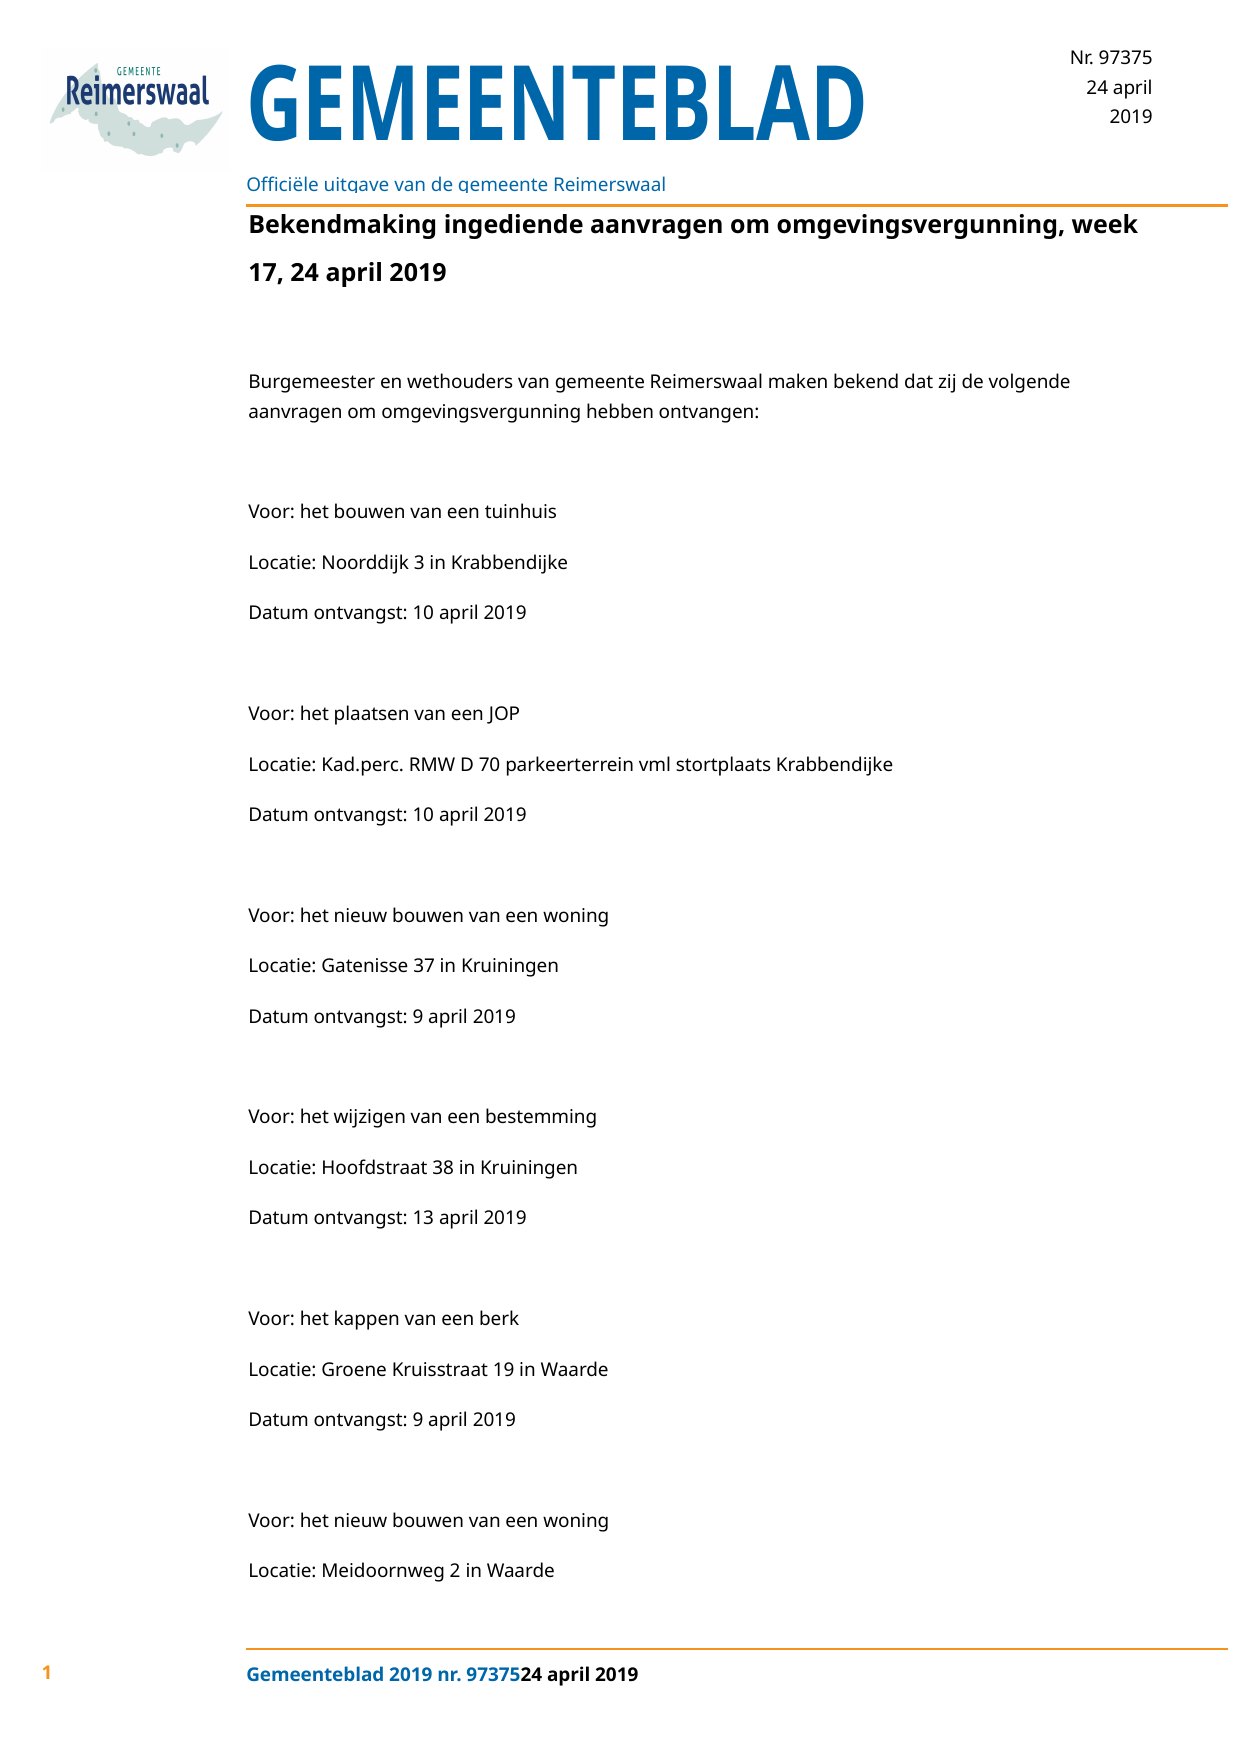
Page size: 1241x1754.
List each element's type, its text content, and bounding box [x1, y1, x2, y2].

text Burgemeester en wethouders van gemeente Reimerswaal maken bekend dat zij de volgende aanvragen om omgevingsvergunning hebben ontvangen: [248, 368, 1152, 424]
text Locatie: Gatenisse 37 in Kruiningen [248, 952, 1152, 978]
text Locatie: Meidoornweg 2 in Waarde [248, 1557, 1152, 1583]
text Datum ontvangst: 9 april 2019 [248, 1406, 1152, 1432]
text Voor: het nieuw bouwen van een woning [248, 1507, 1152, 1533]
text Datum ontvangst: 10 april 2019 [248, 801, 1152, 827]
text Voor: het kappen van een berk [248, 1305, 1152, 1331]
text Voor: het bouwen van een tuinhuis [248, 499, 1152, 524]
text Datum ontvangst: 10 april 2019 [248, 599, 1152, 625]
picture [41, 47, 231, 172]
text Datum ontvangst: 9 april 2019 [248, 1003, 1152, 1029]
text Locatie: Kad.perc. RMW D 70 parkeerterrein vml stortplaats Krabbendijke [248, 751, 1152, 777]
text Voor: het nieuw bouwen van een woning [248, 902, 1152, 928]
text Locatie: Groene Kruisstraat 19 in Waarde [248, 1356, 1152, 1382]
text Locatie: Noorddijk 3 in Krabbendijke [248, 549, 1152, 575]
text Voor: het plaatsen van een JOP [248, 700, 1152, 726]
text Bekendmaking ingediende aanvragen om omgevingsvergunning, week 17, 24 april 2019 [248, 207, 1152, 288]
text Locatie: Hoofdstraat 38 in Kruiningen [248, 1154, 1152, 1180]
text Voor: het wijzigen van een bestemming [248, 1104, 1152, 1129]
text Datum ontvangst: 13 april 2019 [248, 1204, 1152, 1230]
